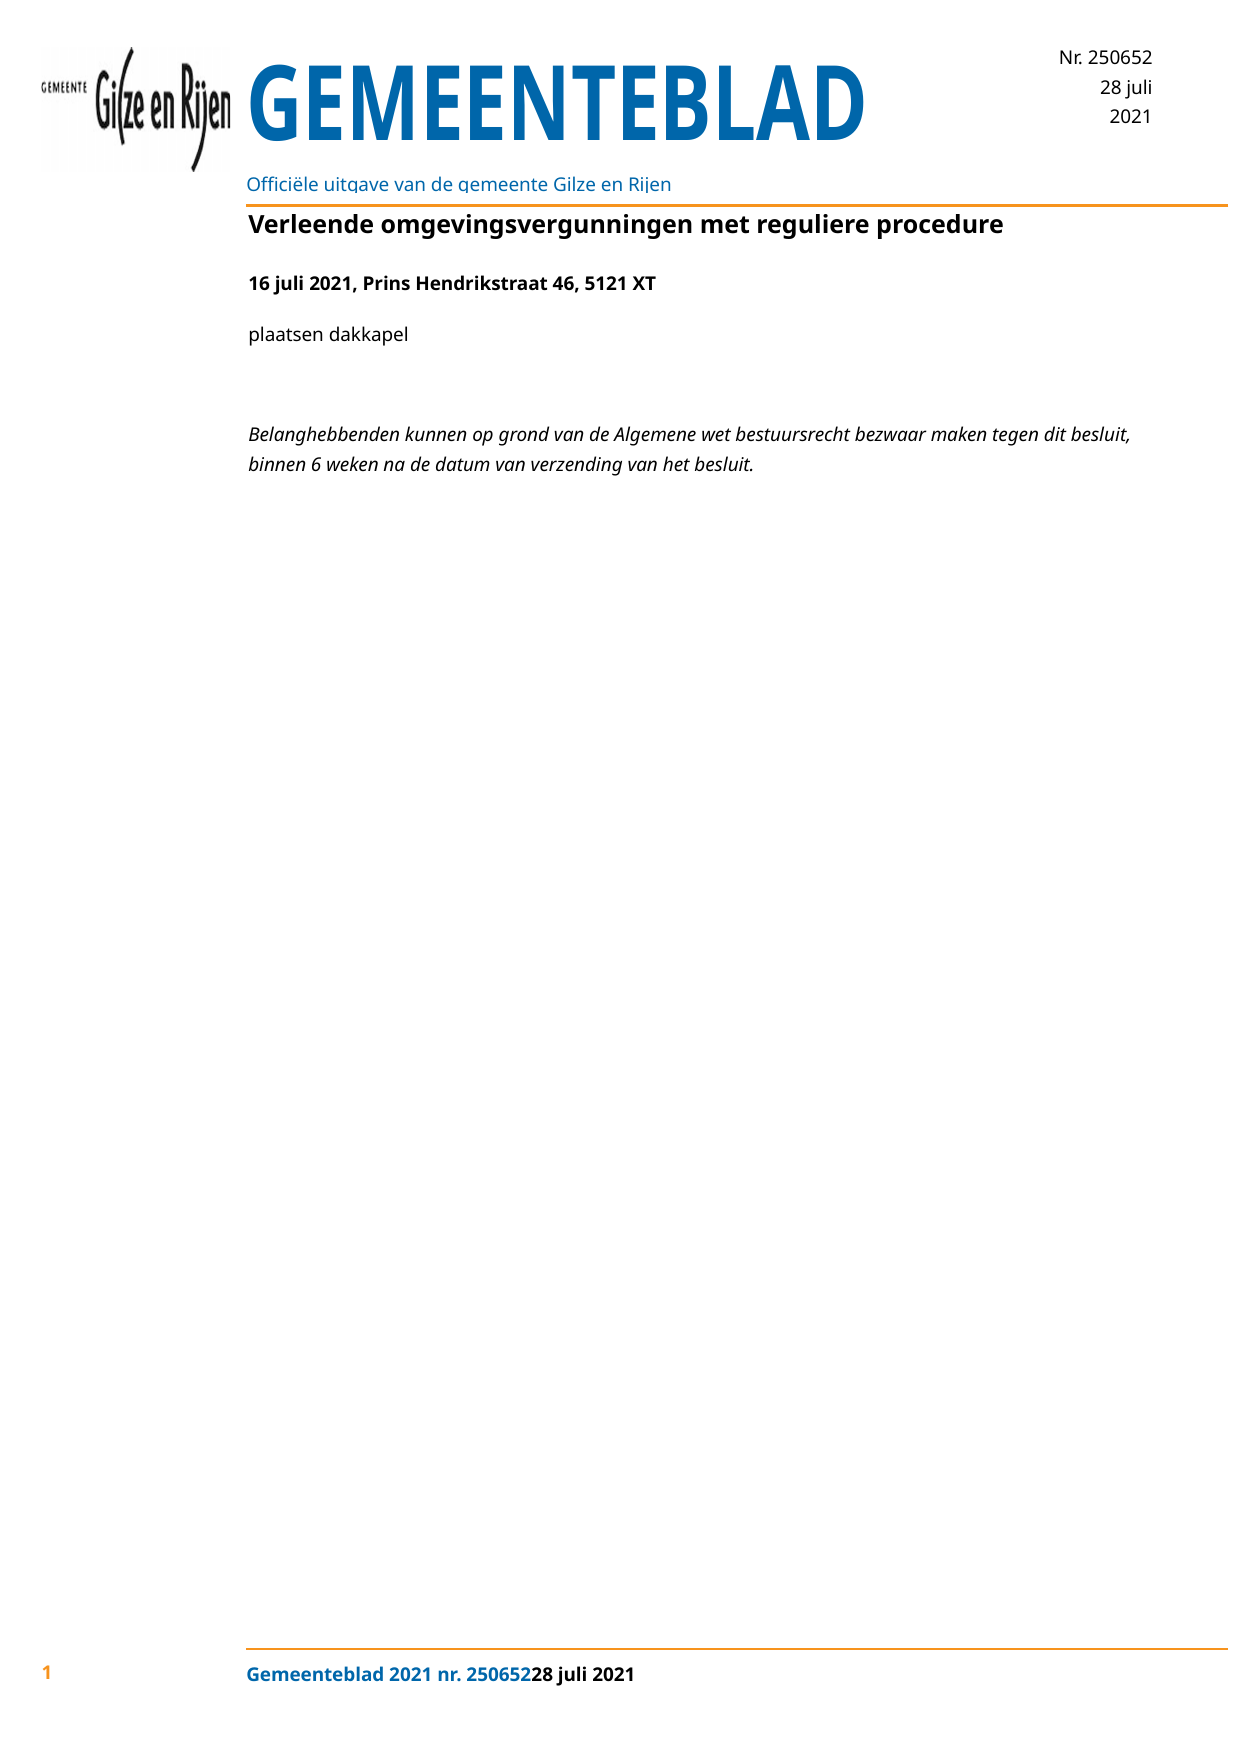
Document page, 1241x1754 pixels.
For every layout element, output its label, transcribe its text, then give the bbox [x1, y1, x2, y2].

picture [41, 47, 231, 172]
text 16 juli 2021, Prins Hendrikstraat 46, 5121 XT [248, 270, 1152, 296]
text plaatsen dakkapel [248, 321, 1152, 346]
text Verleende omgevingsvergunningen met reguliere procedure [248, 207, 1152, 241]
text Belanghebbenden kunnen op grond van de Algemene wet bestuursrecht bezwaar maken tegen dit besluit, binnen 6 weken na de datum van verzending van het besluit. [248, 422, 1152, 477]
